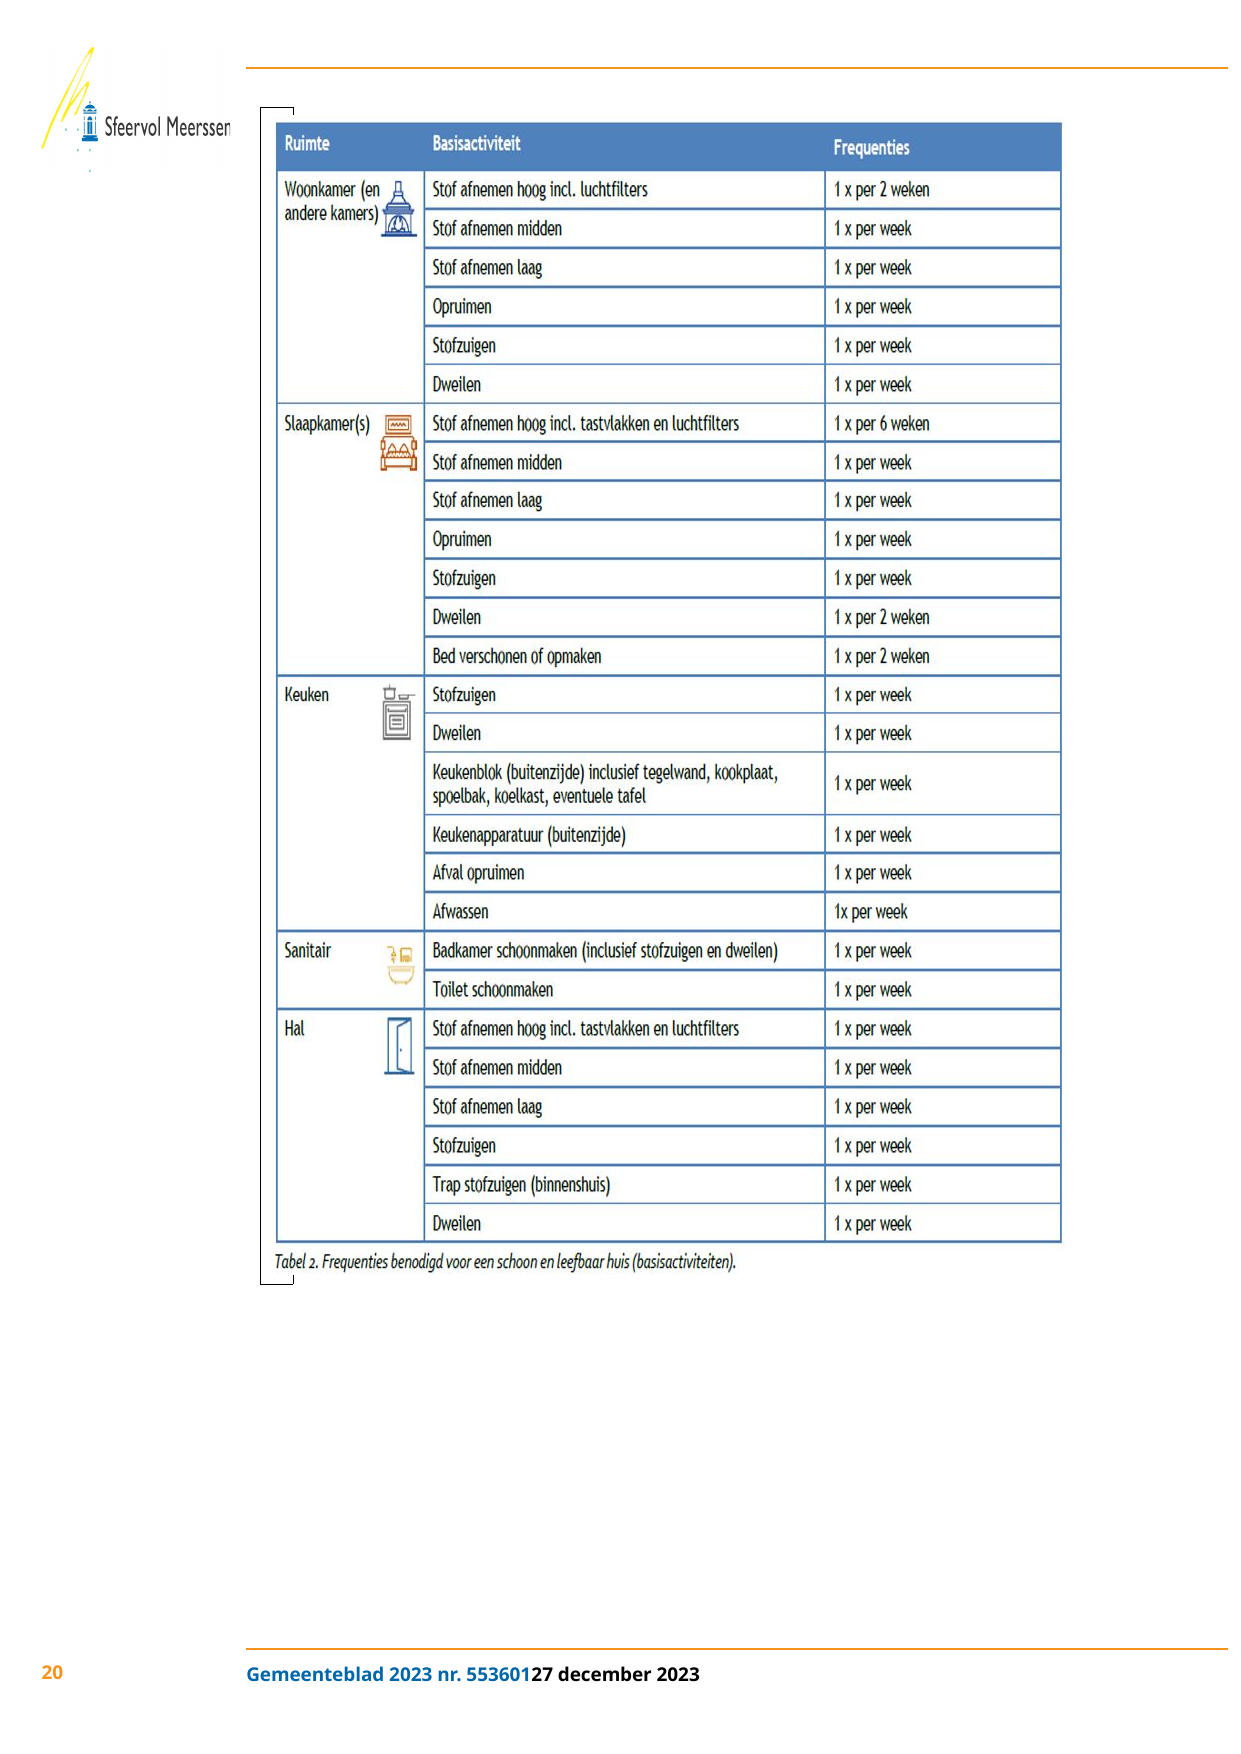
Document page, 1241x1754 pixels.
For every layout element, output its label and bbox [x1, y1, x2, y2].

picture [41, 47, 231, 172]
picture [268, 115, 1067, 1275]
